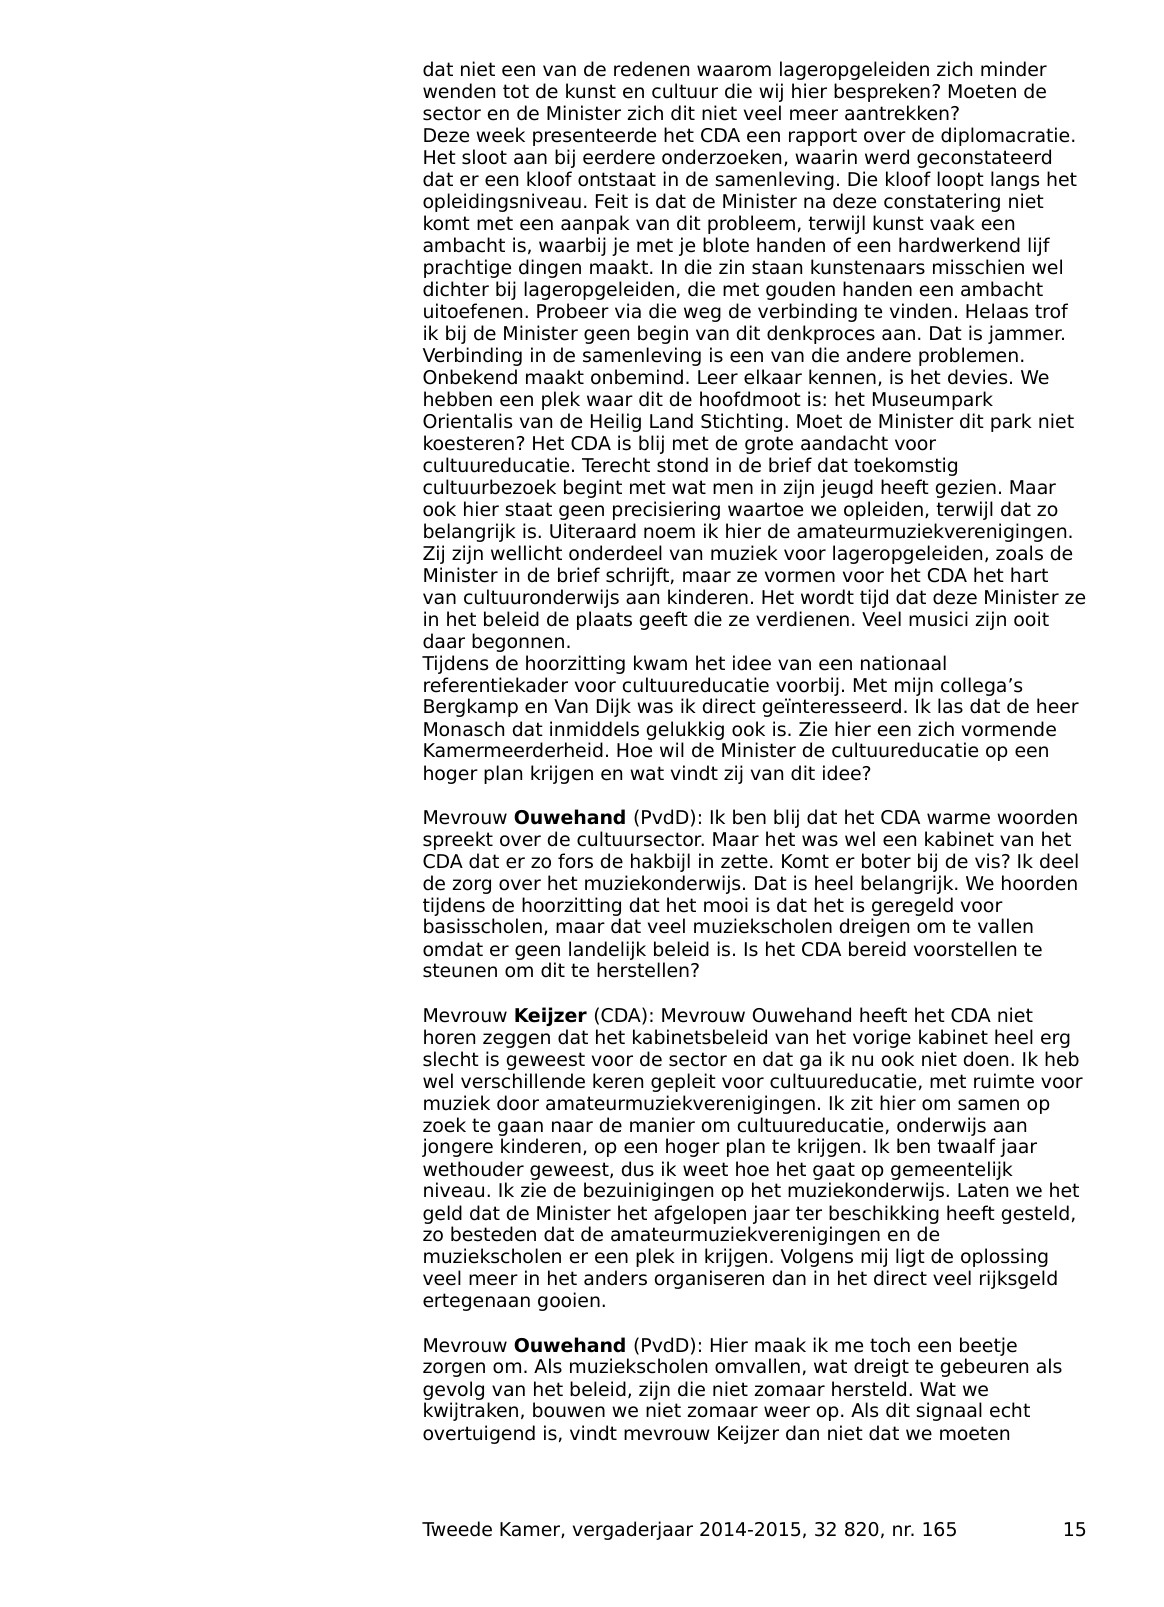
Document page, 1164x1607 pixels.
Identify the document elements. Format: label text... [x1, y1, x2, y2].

text Mevrouw Ouwehand (PvdD): Hier maak ik me toch een beetje zorgen om. Als muziekscholen omvallen, wat dreigt te gebeuren als gevolg van het beleid, zijn die niet zomaar hersteld. Wat we kwijtraken, bouwen we niet zomaar weer op. Als dit signaal echt overtuigend is, vindt mevrouw Keijzer dan niet dat we moeten [422, 1334, 1087, 1444]
text Mevrouw Keijzer (CDA): Mevrouw Ouwehand heeft het CDA niet horen zeggen dat het kabinetsbeleid van het vorige kabinet heel erg slecht is geweest voor de sector en dat ga ik nu ook niet doen. Ik heb wel verschillende keren gepleit voor cultuureducatie, met ruimte voor muziek door amateurmuziekverenigingen. Ik zit hier om samen op zoek te gaan naar de manier om cultuureducatie, onderwijs aan jongere kinderen, op een hoger plan te krijgen. Ik ben twaalf jaar wethouder geweest, dus ik weet hoe het gaat op gemeentelijk niveau. Ik zie de bezuinigingen op het muziekonderwijs. Laten we het geld dat de Minister het afgelopen jaar ter beschikking heeft gesteld, zo besteden dat de amateurmuziekverenigingen en de muziekscholen er een plek in krijgen. Volgens mij ligt de oplossing veel meer in het anders organiseren dan in het direct veel rijksgeld ertegenaan gooien. [422, 1004, 1087, 1312]
text Deze week presenteerde het CDA een rapport over de diplomacratie. Het sloot aan bij eerdere onderzoeken, waarin werd geconstateerd dat er een kloof ontstaat in de samenleving. Die kloof loopt langs het opleidingsniveau. Feit is dat de Minister na deze constatering niet komt met een aanpak van dit probleem, terwijl kunst vaak een ambacht is, waarbij je met je blote handen of een hardwerkend lijf prachtige dingen maakt. In die zin staan kunstenaars misschien wel dichter bij lageropgeleiden, die met gouden handen een ambacht uitoefenen. Probeer via die weg de verbinding te vinden. Helaas trof ik bij de Minister geen begin van dit denkproces aan. Dat is jammer. [422, 125, 1087, 345]
text dat niet een van de redenen waarom lageropgeleiden zich minder wenden tot de kunst en cultuur die wij hier bespreken? Moeten de sector en de Minister zich dit niet veel meer aantrekken? [422, 59, 1087, 125]
text Tijdens de hoorzitting kwam het idee van een nationaal referentiekader voor cultuureducatie voorbij. Met mijn collega’s Bergkamp en Van Dijk was ik direct geïnteresseerd. Ik las dat de heer Monasch dat inmiddels gelukkig ook is. Zie hier een zich vormende Kamermeerderheid. Hoe wil de Minister de cultuureducatie op een hoger plan krijgen en wat vindt zij van dit idee? [422, 652, 1087, 784]
text Mevrouw Ouwehand (PvdD): Ik ben blij dat het CDA warme woorden spreekt over de cultuursector. Maar het was wel een kabinet van het CDA dat er zo fors de hakbijl in zette. Komt er boter bij de vis? Ik deel de zorg over het muziekonderwijs. Dat is heel belangrijk. We hoorden tijdens de hoorzitting dat het mooi is dat het is geregeld voor basisscholen, maar dat veel muziekscholen dreigen om te vallen omdat er geen landelijk beleid is. Is het CDA bereid voorstellen te steunen om dit te herstellen? [422, 807, 1087, 982]
text Verbinding in de samenleving is een van die andere problemen. Onbekend maakt onbemind. Leer elkaar kennen, is het devies. We hebben een plek waar dit de hoofdmoot is: het Museumpark Orientalis van de Heilig Land Stichting. Moet de Minister dit park niet koesteren? Het CDA is blij met de grote aandacht voor cultuureducatie. Terecht stond in de brief dat toekomstig cultuurbezoek begint met wat men in zijn jeugd heeft gezien. Maar ook hier staat geen precisiering waartoe we opleiden, terwijl dat zo belangrijk is. Uiteraard noem ik hier de amateurmuziekverenigingen. Zij zijn wellicht onderdeel van muziek voor lageropgeleiden, zoals de Minister in de brief schrijft, maar ze vormen voor het CDA het hart van cultuuronderwijs aan kinderen. Het wordt tijd dat deze Minister ze in het beleid de plaats geeft die ze verdienen. Veel musici zijn ooit daar begonnen. [422, 345, 1087, 652]
